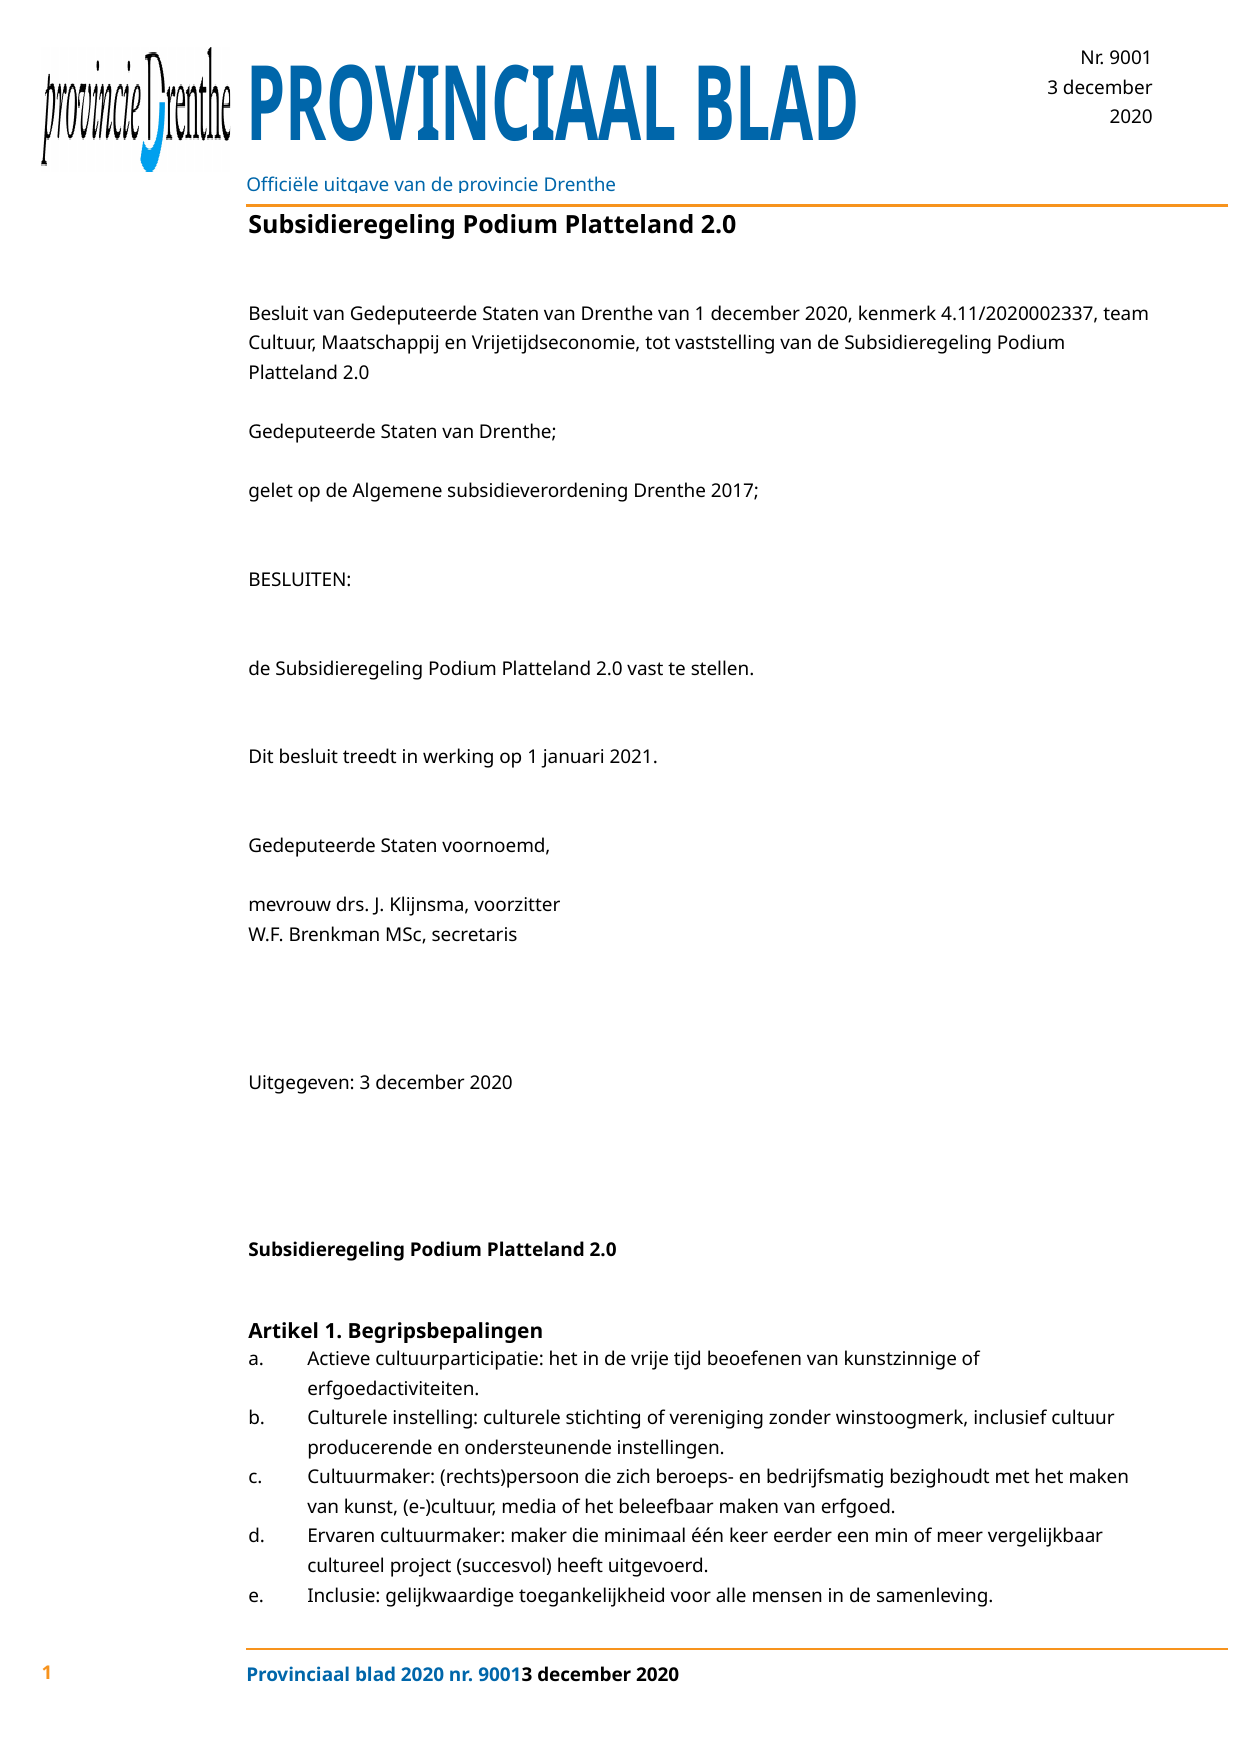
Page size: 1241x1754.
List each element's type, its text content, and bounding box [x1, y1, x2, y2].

list Inclusie: gelijkwaardige toegankelijkheid voor alle mensen in de samenleving. [248, 1582, 1152, 1607]
text Dit besluit treedt in werking op 1 januari 2021. [248, 744, 1152, 769]
text Subsidieregeling Podium Platteland 2.0 [248, 207, 1152, 241]
list Culturele instelling: culturele stichting of vereniging zonder winstoogmerk, inclusief cultuur producerende en ondersteunende instellingen. [248, 1404, 1152, 1459]
text W.F. Brenkman MSc, secretaris [248, 921, 1152, 947]
picture [41, 47, 231, 172]
text BESLUITEN: [248, 566, 1152, 592]
text mevrouw drs. J. Klijnsma, voorzitter [248, 892, 1152, 917]
text Uitgegeven: 3 december 2020 [248, 1069, 1152, 1095]
text gelet op de Algemene subsidieverordening Drenthe 2017; [248, 477, 1152, 503]
text Subsidieregeling Podium Platteland 2.0 [248, 1237, 1152, 1262]
list Cultuurmaker: (rechts)persoon die zich beroeps- en bedrijfsmatig bezighoudt met het maken van kunst, (e-)cultuur, media of het beleefbaar maken van erfgoed. [248, 1463, 1152, 1519]
list Ervaren cultuurmaker: maker die minimaal één keer eerder een min of meer vergelijkbaar cultureel project (succesvol) heeft uitgevoerd. [248, 1523, 1152, 1578]
text Besluit van Gedeputeerde Staten van Drenthe van 1 december 2020, kenmerk 4.11/2020002337, team Cultuur, Maatschappij en Vrijetijdseconomie, tot vaststelling van de Subsidieregeling Podium Platteland 2.0 [248, 300, 1152, 385]
text de Subsidieregeling Podium Platteland 2.0 vast te stellen. [248, 655, 1152, 681]
list Actieve cultuurparticipatie: het in de vrije tijd beoefenen van kunstzinnige of erfgoedactiviteiten. [248, 1345, 1152, 1400]
text Artikel 1. Begripsbepalingen [248, 1317, 1152, 1345]
text Gedeputeerde Staten van Drenthe; [248, 418, 1152, 444]
text Gedeputeerde Staten voornoemd, [248, 832, 1152, 858]
